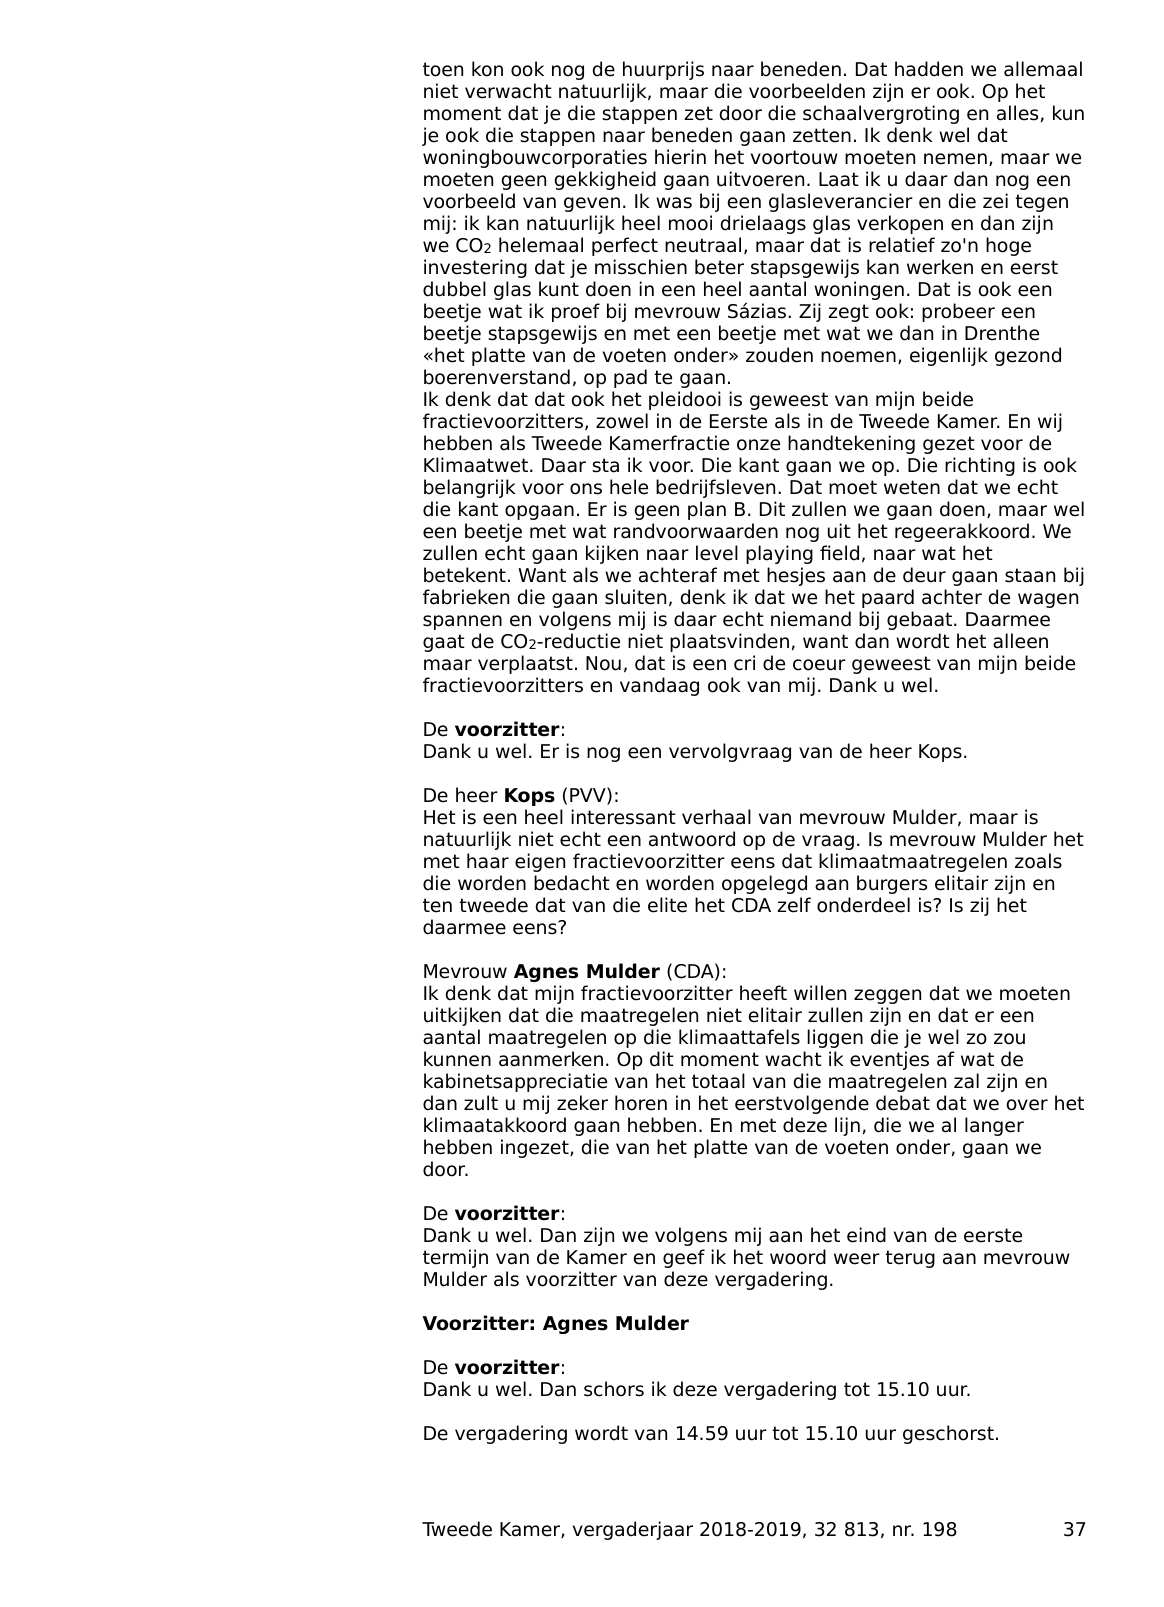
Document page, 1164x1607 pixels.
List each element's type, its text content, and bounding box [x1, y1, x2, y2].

text De vergadering wordt van 14.59 uur tot 15.10 uur geschorst. [422, 1423, 1087, 1445]
text Dank u wel. Dan zijn we volgens mij aan het eind van de eerste termijn van de Kamer en geef ik het woord weer terug aan mevrouw Mulder als voorzitter van deze vergadering. [422, 1225, 1087, 1291]
text Ik denk dat dat ook het pleidooi is geweest van mijn beide fractievoorzitters, zowel in de Eerste als in de Tweede Kamer. En wij hebben als Tweede Kamerfractie onze handtekening gezet voor de Klimaatwet. Daar sta ik voor. Die kant gaan we op. Die richting is ook belangrijk voor ons hele bedrijfsleven. Dat moet weten dat we echt die kant opgaan. Er is geen plan B. Dit zullen we gaan doen, maar wel een beetje met wat randvoorwaarden nog uit het regeerakkoord. We zullen echt gaan kijken naar level playing field, naar wat het betekent. Want als we achteraf met hesjes aan de deur gaan staan bij fabrieken die gaan sluiten, denk ik dat we het paard achter de wagen spannen en volgens mij is daar echt niemand bij gebaat. Daarmee gaat de CO2-reductie niet plaatsvinden, want dan wordt het alleen maar verplaatst. Nou, dat is een cri de coeur geweest van mijn beide fractievoorzitters en vandaag ook van mij. Dank u wel. [422, 389, 1087, 696]
text Mevrouw Agnes Mulder (CDA): [422, 961, 1087, 983]
subtitle Voorzitter: Agnes Mulder [422, 1313, 1087, 1335]
text De voorzitter: [422, 719, 1087, 741]
text toen kon ook nog de huurprijs naar beneden. Dat hadden we allemaal niet verwacht natuurlijk, maar die voorbeelden zijn er ook. Op het moment dat je die stappen zet door die schaalvergroting en alles, kun je ook die stappen naar beneden gaan zetten. Ik denk wel dat woningbouwcorporaties hierin het voortouw moeten nemen, maar we moeten geen gekkigheid gaan uitvoeren. Laat ik u daar dan nog een voorbeeld van geven. Ik was bij een glasleverancier en die zei tegen mij: ik kan natuurlijk heel mooi drielaags glas verkopen en dan zijn we CO2 helemaal perfect neutraal, maar dat is relatief zo'n hoge investering dat je misschien beter stapsgewijs kan werken en eerst dubbel glas kunt doen in een heel aantal woningen. Dat is ook een beetje wat ik proef bij mevrouw Sázias. Zij zegt ook: probeer een beetje stapsgewijs en met een beetje met wat we dan in Drenthe «het platte van de voeten onder» zouden noemen, eigenlijk gezond boerenverstand, op pad te gaan. [422, 59, 1087, 389]
text De voorzitter: [422, 1357, 1087, 1379]
text De heer Kops (PVV): [422, 785, 1087, 807]
text Ik denk dat mijn fractievoorzitter heeft willen zeggen dat we moeten uitkijken dat die maatregelen niet elitair zullen zijn en dat er een aantal maatregelen op die klimaattafels liggen die je wel zo zou kunnen aanmerken. Op dit moment wacht ik eventjes af wat de kabinetsappreciatie van het totaal van die maatregelen zal zijn en dan zult u mij zeker horen in het eerstvolgende debat dat we over het klimaatakkoord gaan hebben. En met deze lijn, die we al langer hebben ingezet, die van het platte van de voeten onder, gaan we door. [422, 983, 1087, 1181]
text Het is een heel interessant verhaal van mevrouw Mulder, maar is natuurlijk niet echt een antwoord op de vraag. Is mevrouw Mulder het met haar eigen fractievoorzitter eens dat klimaatmaatregelen zoals die worden bedacht en worden opgelegd aan burgers elitair zijn en ten tweede dat van die elite het CDA zelf onderdeel is? Is zij het daarmee eens? [422, 807, 1087, 939]
text Dank u wel. Er is nog een vervolgvraag van de heer Kops. [422, 741, 1087, 763]
text Dank u wel. Dan schors ik deze vergadering tot 15.10 uur. [422, 1379, 1087, 1401]
text De voorzitter: [422, 1203, 1087, 1225]
